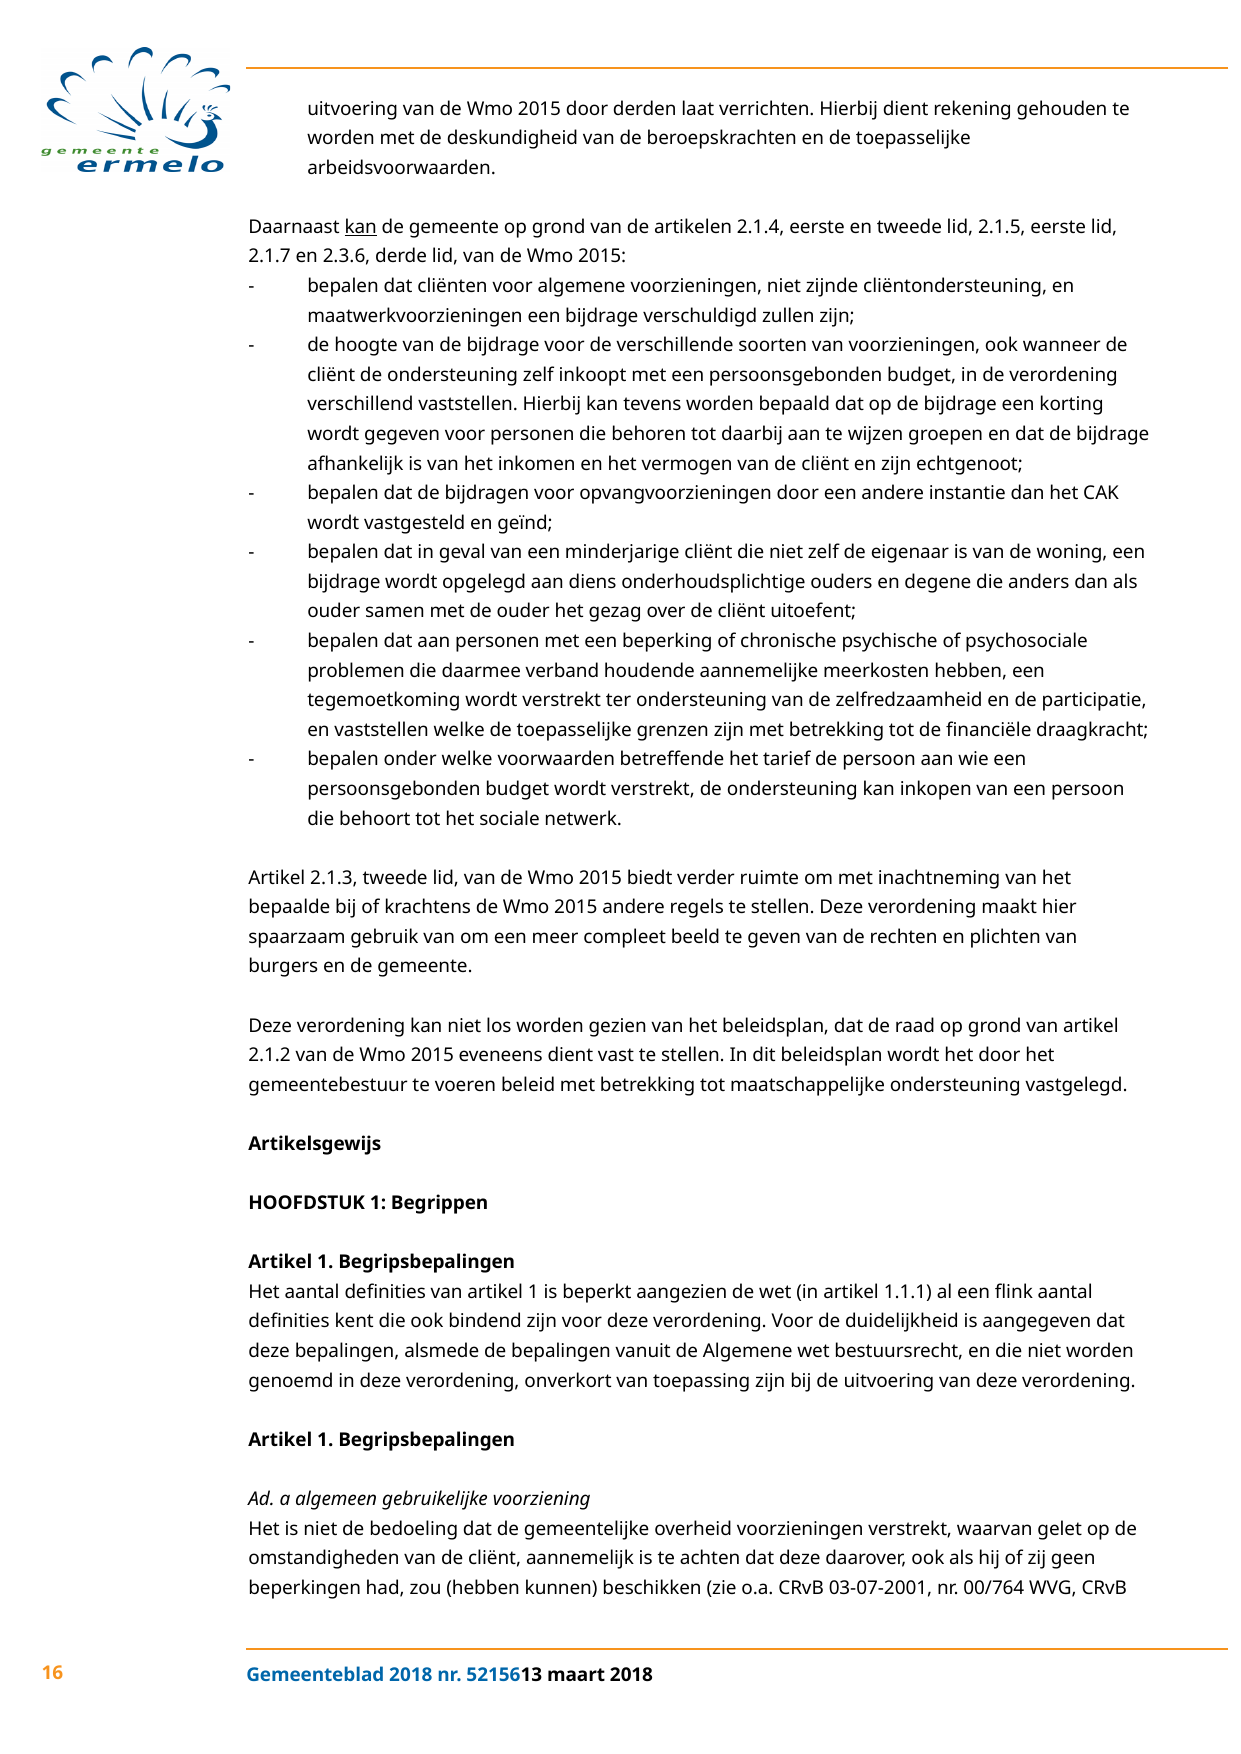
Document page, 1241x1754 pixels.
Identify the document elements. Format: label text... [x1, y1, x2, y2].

text Artikel 1. Begripsbepalingen [248, 1248, 1152, 1274]
list uitvoering van de Wmo 2015 door derden laat verrichten. Hierbij dient rekening gehouden te worden met de deskundigheid van de beroepskrachten en de toepasselijke arbeidsvoorwaarden. [248, 95, 1152, 180]
text Artikel 2.1.3, tweede lid, van de Wmo 2015 biedt verder ruimte om met inachtneming van het bepaalde bij of krachtens de Wmo 2015 andere regels te stellen. Deze verordening maakt hier spaarzaam gebruik van om een meer compleet beeld te geven van de rechten en plichten van burgers en de gemeente. [248, 864, 1152, 978]
list bepalen dat in geval van een minderjarige cliënt die niet zelf de eigenaar is van de woning, een bijdrage wordt opgelegd aan diens onderhoudsplichtige ouders en degene die anders dan als ouder samen met de ouder het gezag over de cliënt uitoefent; [248, 538, 1152, 623]
text Artikel 1. Begripsbepalingen [248, 1426, 1152, 1452]
list bepalen onder welke voorwaarden betreffende het tarief de persoon aan wie een persoonsgebonden budget wordt verstrekt, de ondersteuning kan inkopen van een persoon die behoort tot het sociale netwerk. [248, 746, 1152, 831]
list de hoogte van de bijdrage voor de verschillende soorten van voorzieningen, ook wanneer de cliënt de ondersteuning zelf inkoopt met een persoonsgebonden budget, in de verordening verschillend vaststellen. Hierbij kan tevens worden bepaald dat op de bijdrage een korting wordt gegeven voor personen die behoren tot daarbij aan te wijzen groepen en dat de bijdrage afhankelijk is van het inkomen en het vermogen van de cliënt en zijn echtgenoot; [248, 331, 1152, 476]
text Het is niet de bedoeling dat de gemeentelijke overheid voorzieningen verstrekt, waarvan gelet op de omstandigheden van de cliënt, aannemelijk is te achten dat deze daarover, ook als hij of zij geen beperkingen had, zou (hebben kunnen) beschikken (zie o.a. CRvB 03‐07‐2001, nr. 00/764 WVG, CRvB [248, 1515, 1152, 1600]
picture [41, 47, 231, 172]
list bepalen dat aan personen met een beperking of chronische psychische of psychosociale problemen die daarmee verband houdende aannemelijke meerkosten hebben, een tegemoetkoming wordt verstrekt ter ondersteuning van de zelfredzaamheid en de participatie, en vaststellen welke de toepasselijke grenzen zijn met betrekking tot de financiële draagkracht; [248, 627, 1152, 742]
list bepalen dat de bijdragen voor opvangvoorzieningen door een andere instantie dan het CAK wordt vastgesteld en geïnd; [248, 479, 1152, 535]
text Ad. a algemeen gebruikelijke voorziening [248, 1485, 1152, 1511]
list bepalen dat cliënten voor algemene voorzieningen, niet zijnde cliëntondersteuning, en maatwerkvoorzieningen een bijdrage verschuldigd zullen zijn; [248, 272, 1152, 328]
text Artikelsgewijs [248, 1130, 1152, 1156]
text HOOFDSTUK 1: Begrippen [248, 1189, 1152, 1215]
text Het aantal definities van artikel 1 is beperkt aangezien de wet (in artikel 1.1.1) al een flink aantal definities kent die ook bindend zijn voor deze verordening. Voor de duidelijkheid is aangegeven dat deze bepalingen, alsmede de bepalingen vanuit de Algemene wet bestuursrecht, en die niet worden genoemd in deze verordening, onverkort van toepassing zijn bij de uitvoering van deze verordening. [248, 1278, 1152, 1393]
text Daarnaast kan de gemeente op grond van de artikelen 2.1.4, eerste en tweede lid, 2.1.5, eerste lid, 2.1.7 en 2.3.6, derde lid, van de Wmo 2015: [248, 213, 1152, 268]
text Deze verordening kan niet los worden gezien van het beleidsplan, dat de raad op grond van artikel 2.1.2 van de Wmo 2015 eveneens dient vast te stellen. In dit beleidsplan wordt het door het gemeentebestuur te voeren beleid met betrekking tot maatschappelijke ondersteuning vastgelegd. [248, 1012, 1152, 1097]
